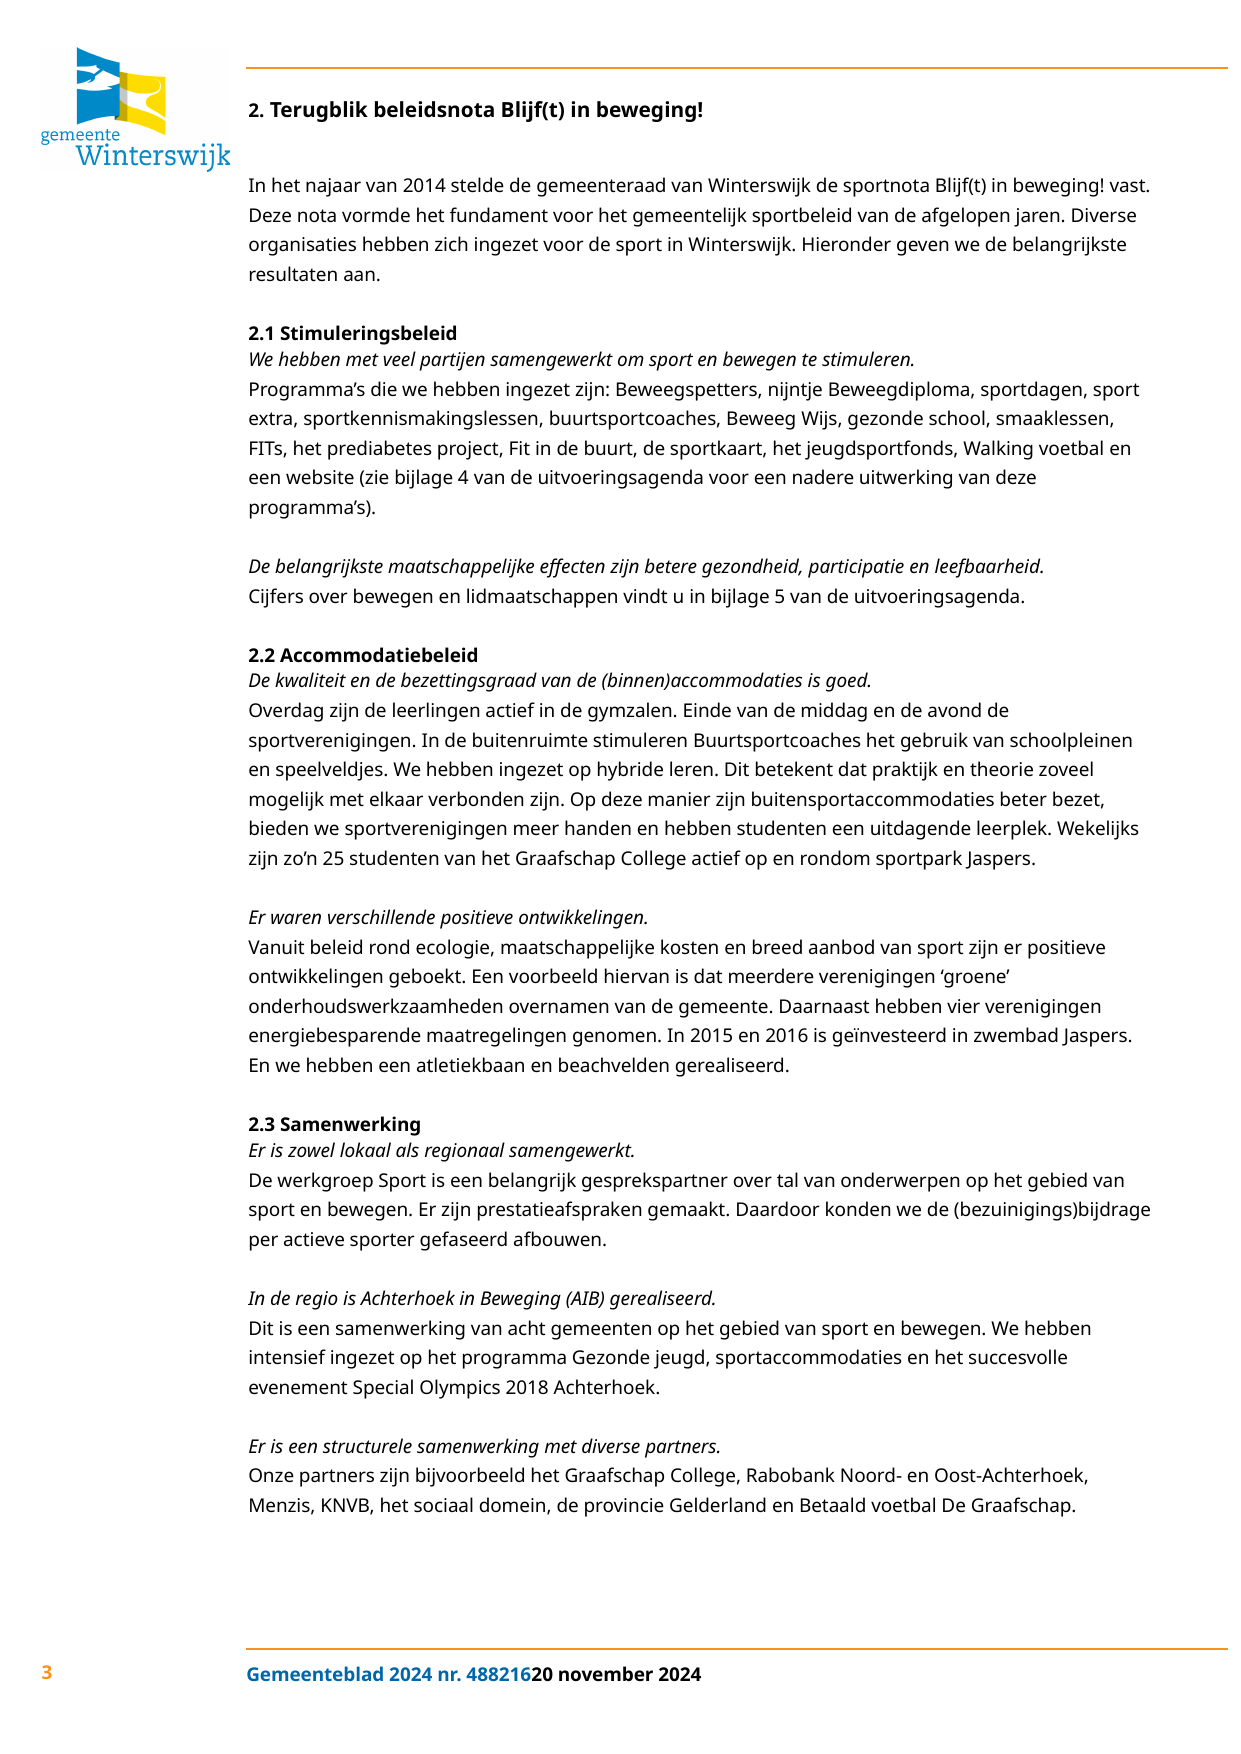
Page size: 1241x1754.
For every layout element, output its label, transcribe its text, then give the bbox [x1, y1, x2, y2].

text Programma’s die we hebben ingezet zijn: Beweegspetters, nijntje Beweegdiploma, sportdagen, sport extra, sportkennismakingslessen, buurtsportcoaches, Beweeg Wijs, gezonde school, smaaklessen, FITs, het prediabetes project, Fit in de buurt, de sportkaart, het jeugdsportfonds, Walking voetbal en een website (zie bijlage 4 van de uitvoeringsagenda voor een nadere uitwerking van deze programma’s). [248, 376, 1152, 520]
text Onze partners zijn bijvoorbeeld het Graafschap College, Rabobank Noord- en Oost-Achterhoek, Menzis, KNVB, het sociaal domein, de provincie Gelderland en Betaald voetbal De Graafschap. [248, 1463, 1152, 1518]
text In het najaar van 2014 stelde de gemeenteraad van Winterswijk de sportnota Blijf(t) in beweging! vast. Deze nota vormde het fundament voor het gemeentelijk sportbeleid van de afgelopen jaren. Diverse organisaties hebben zich ingezet voor de sport in Winterswijk. Hieronder geven we de belangrijkste resultaten aan. [248, 172, 1152, 287]
text Er waren verschillende positieve ontwikkelingen. [248, 904, 1152, 930]
text Overdag zijn de leerlingen actief in de gymzalen. Einde van de middag en de avond de sportverenigingen. In de buitenruimte stimuleren Buurtsportcoaches het gebruik van schoolpleinen en speelveldjes. We hebben ingezet op hybride leren. Dit betekent dat praktijk en theorie zoveel mogelijk met elkaar verbonden zijn. Op deze manier zijn buitensportaccommodaties beter bezet, bieden we sportverenigingen meer handen en hebben studenten een uitdagende leerplek. Wekelijks zijn zo’n 25 studenten van het Graafschap College actief op en rondom sportpark Jaspers. [248, 697, 1152, 871]
text De werkgroep Sport is een belangrijk gesprekspartner over tal van onderwerpen op het gebied van sport en bewegen. Er zijn prestatieafspraken gemaakt. Daardoor konden we de (bezuinigings)bijdrage per actieve sporter gefaseerd afbouwen. [248, 1167, 1152, 1252]
text De belangrijkste maatschappelijke effecten zijn betere gezondheid, participatie en leefbaarheid. [248, 553, 1152, 579]
text Cijfers over bewegen en lidmaatschappen vindt u in bijlage 5 van de uitvoeringsagenda. [248, 583, 1152, 608]
text In de regio is Achterhoek in Beweging (AIB) gerealiseerd. [248, 1285, 1152, 1311]
picture [41, 47, 231, 172]
text We hebben met veel partijen samengewerkt om sport en bewegen te stimuleren. [248, 346, 1152, 372]
text De kwaliteit en de bezettingsgraad van de (binnen)accommodaties is goed. [248, 668, 1152, 693]
text Dit is een samenwerking van acht gemeenten op het gebied van sport en bewegen. We hebben intensief ingezet op het programma Gezonde jeugd, sportaccommodaties en het succesvolle evenement Special Olympics 2018 Achterhoek. [248, 1315, 1152, 1399]
text Er is een structurele samenwerking met diverse partners. [248, 1433, 1152, 1459]
text 2.3 Samenwerking [248, 1111, 1152, 1137]
text Er is zowel lokaal als regionaal samengewerkt. [248, 1137, 1152, 1163]
text 2.1 Stimuleringsbeleid [248, 320, 1152, 346]
picture [225, 153, 231, 162]
text 2. Terugblik beleidsnota Blijf(t) in beweging! [248, 95, 1152, 123]
text 2.2 Accommodatiebeleid [248, 642, 1152, 668]
text Vanuit beleid rond ecologie, maatschappelijke kosten en breed aanbod van sport zijn er positieve ontwikkelingen geboekt. Een voorbeeld hiervan is dat meerdere verenigingen ‘groene’ onderhoudswerkzaamheden overnamen van de gemeente. Daarnaast hebben vier verenigingen energiebesparende maatregelingen genomen. In 2015 en 2016 is geïnvesteerd in zwembad Jaspers. En we hebben een atletiekbaan en beachvelden gerealiseerd. [248, 934, 1152, 1078]
